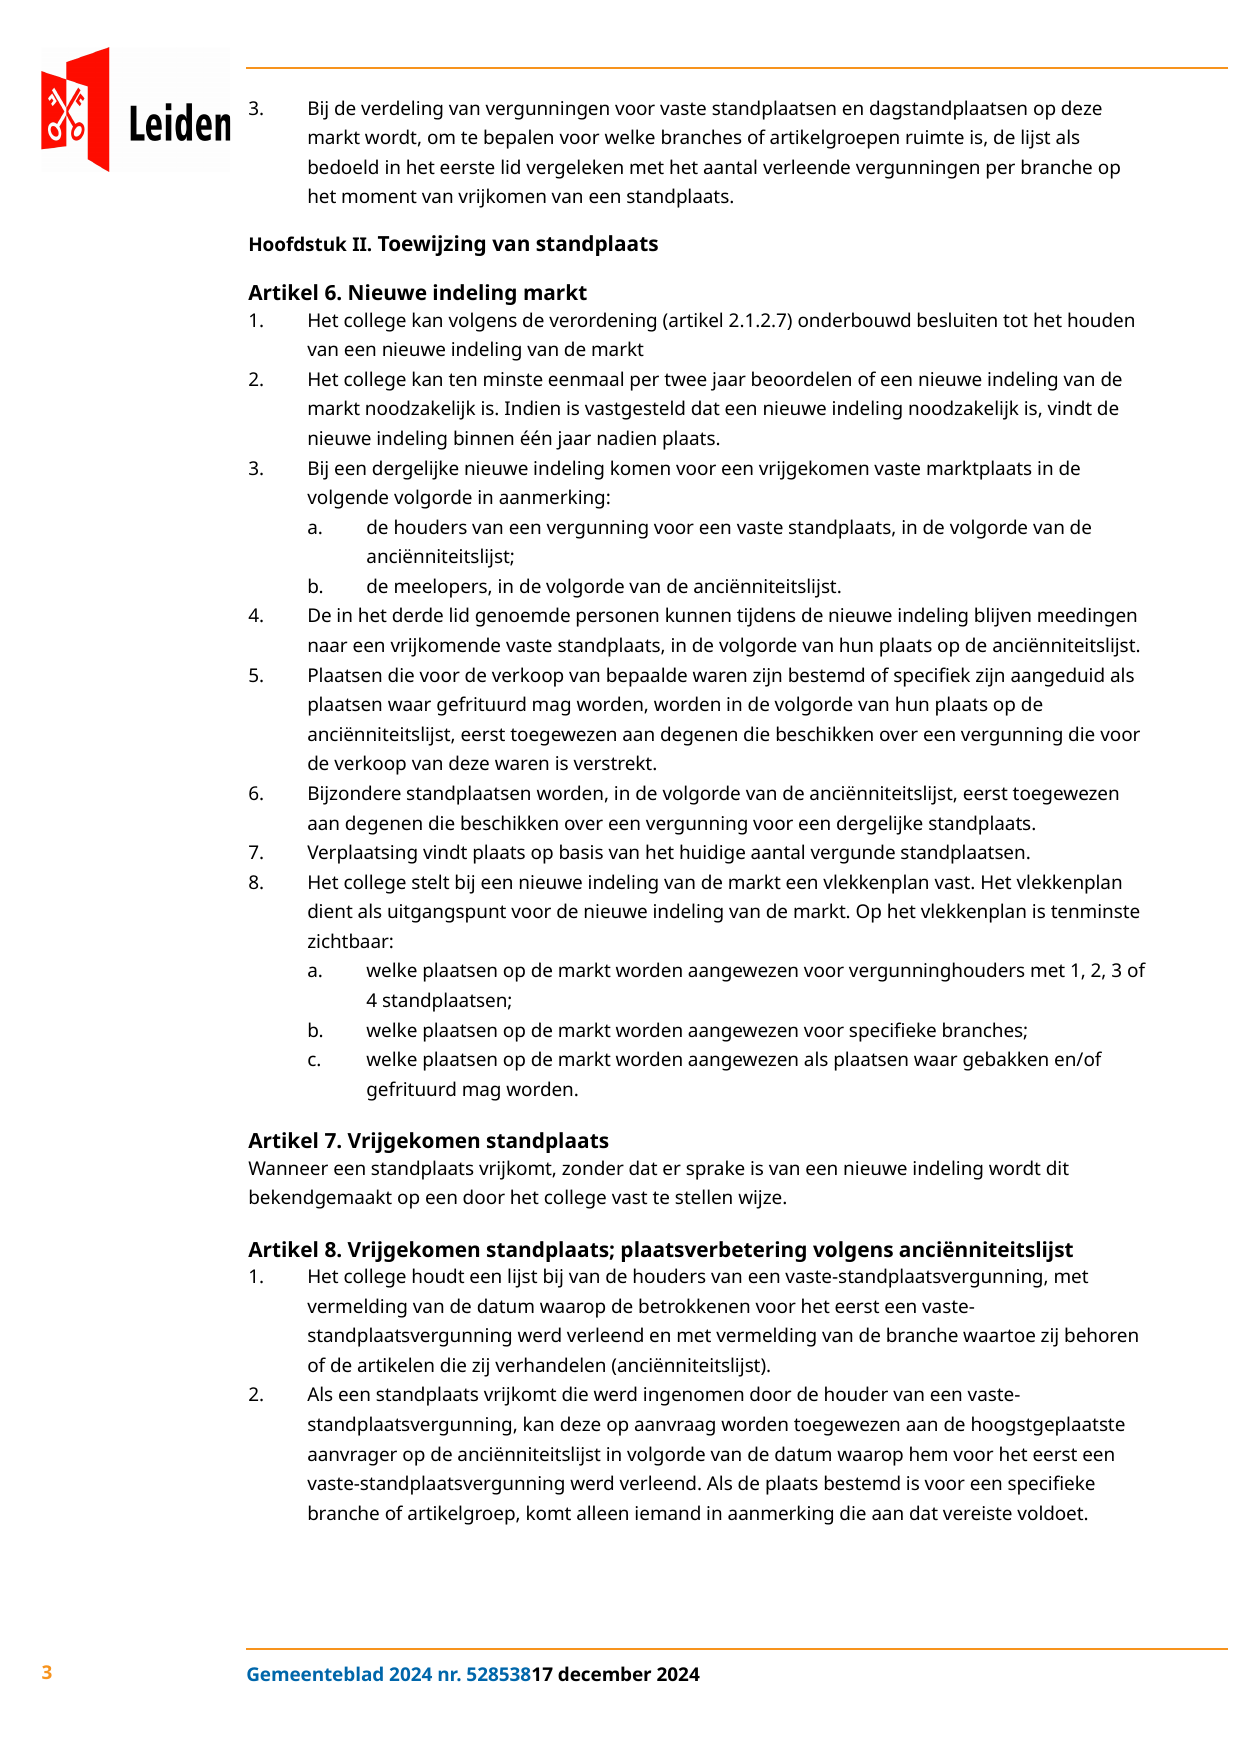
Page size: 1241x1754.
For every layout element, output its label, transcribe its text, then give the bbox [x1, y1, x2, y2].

list Bijzondere standplaatsen worden, in de volgorde van de anciënniteitslijst, eerst toegewezen aan degenen die beschikken over een vergunning voor een dergelijke standplaats. [248, 780, 1152, 836]
list Het college stelt bij een nieuwe indeling van de markt een vlekkenplan vast. Het vlekkenplan dient als uitgangspunt voor de nieuwe indeling van de markt. Op het vlekkenplan is tenminste zichtbaar: [248, 869, 1152, 954]
list welke plaatsen op de markt worden aangewezen voor vergunninghouders met 1, 2, 3 of 4 standplaatsen; [307, 958, 1152, 1013]
list welke plaatsen op de markt worden aangewezen als plaatsen waar gebakken en/of gefrituurd mag worden. [307, 1046, 1152, 1102]
list welke plaatsen op de markt worden aangewezen voor specifieke branches; [307, 1017, 1152, 1043]
list De in het derde lid genoemde personen kunnen tijdens de nieuwe indeling blijven meedingen naar een vrijkomende vaste standplaats, in de volgorde van hun plaats op de anciënniteitslijst. [248, 603, 1152, 658]
list Bij de verdeling van vergunningen voor vaste standplaatsen en dagstandplaatsen op deze markt wordt, om te bepalen voor welke branches of artikelgroepen ruimte is, de lijst als bedoeld in het eerste lid vergeleken met het aantal verleende vergunningen per branche op het moment van vrijkomen van een standplaats. [248, 95, 1152, 209]
text Artikel 8. Vrijgekomen standplaats; plaatsverbetering volgens anciënniteitslijst [248, 1235, 1152, 1263]
text Wanneer een standplaats vrijkomt, zonder dat er sprake is van een nieuwe indeling wordt dit bekendgemaakt op een door het college vast te stellen wijze. [248, 1155, 1152, 1210]
list de houders van een vergunning voor een vaste standplaats, in de volgorde van de anciënniteitslijst; [307, 514, 1152, 569]
list Verplaatsing vindt plaats op basis van het huidige aantal vergunde standplaatsen. [248, 839, 1152, 865]
list Het college houdt een lijst bij van de houders van een vaste-standplaatsvergunning, met vermelding van de datum waarop de betrokkenen voor het eerst een vaste- standplaatsvergunning werd verleend en met vermelding van de branche waartoe zij behoren of de artikelen die zij verhandelen (anciënniteitslijst). [248, 1263, 1152, 1378]
list Het college kan ten minste eenmaal per twee jaar beoordelen of een nieuwe indeling van de markt noodzakelijk is. Indien is vastgesteld dat een nieuwe indeling noodzakelijk is, vindt de nieuwe indeling binnen één jaar nadien plaats. [248, 366, 1152, 451]
picture [41, 47, 231, 172]
list de meelopers, in de volgorde van de anciënniteitslijst. [307, 573, 1152, 599]
list Plaatsen die voor de verkoop van bepaalde waren zijn bestemd of specifiek zijn aangeduid als plaatsen waar gefrituurd mag worden, worden in de volgorde van hun plaats op de anciënniteitslijst, eerst toegewezen aan degenen die beschikken over een vergunning die voor de verkoop van deze waren is verstrekt. [248, 662, 1152, 776]
list Het college kan volgens de verordening (artikel 2.1.2.7) onderbouwd besluiten tot het houden van een nieuwe indeling van de markt [248, 307, 1152, 362]
text Artikel 7. Vrijgekomen standplaats [248, 1126, 1152, 1155]
text Hoofdstuk II. Toewijzing van standplaats [248, 229, 1152, 258]
list Als een standplaats vrijkomt die werd ingenomen door de houder van een vaste- standplaatsvergunning, kan deze op aanvraag worden toegewezen aan de hoogstgeplaatste aanvrager op de anciënniteitslijst in volgorde van de datum waarop hem voor het eerst een vaste-standplaatsvergunning werd verleend. Als de plaats bestemd is voor een specifieke branche of artikelgroep, komt alleen iemand in aanmerking die aan dat vereiste voldoet. [248, 1382, 1152, 1526]
text Artikel 6. Nieuwe indeling markt [248, 278, 1152, 307]
list Bij een dergelijke nieuwe indeling komen voor een vrijgekomen vaste marktplaats in de volgende volgorde in aanmerking: [248, 455, 1152, 510]
